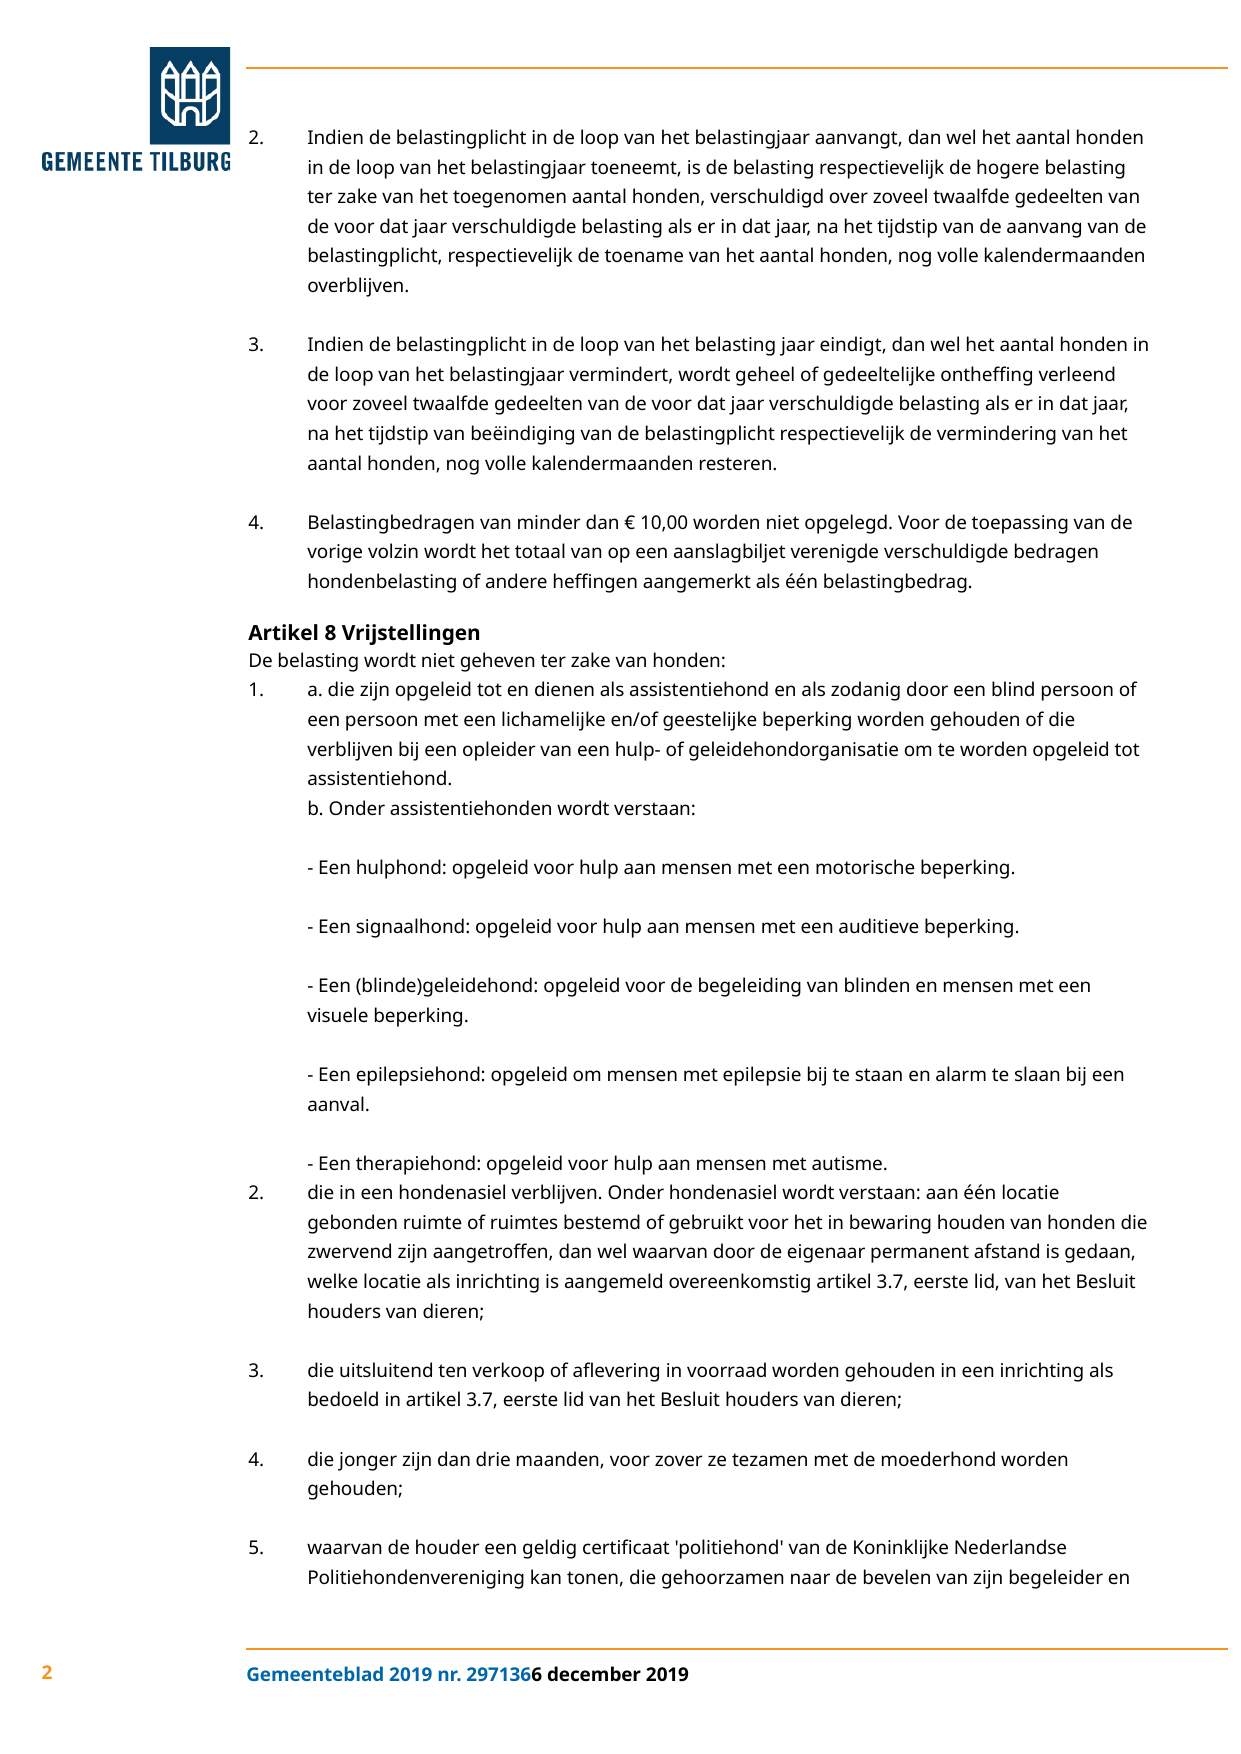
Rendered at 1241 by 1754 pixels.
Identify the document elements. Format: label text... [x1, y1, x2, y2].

list Indien de belastingplicht in de loop van het belastingjaar aanvangt, dan wel het aantal honden in de loop van het belastingjaar toeneemt, is de belasting respectievelijk de hogere belasting ter zake van het toegenomen aantal honden, verschuldigd over zoveel twaalfde gedeelten van de voor dat jaar verschuldigde belasting als er in dat jaar, na het tijdstip van de aanvang van de belastingplicht, respectievelijk de toename van het aantal honden, nog volle kalendermaanden overblijven. [248, 124, 1152, 298]
picture [41, 47, 231, 172]
list - Een therapiehond: opgeleid voor hulp aan mensen met autisme. [248, 1150, 1152, 1176]
list Belastingbedragen van minder dan € 10,00 worden niet opgelegd. Voor de toepassing van de vorige volzin wordt het totaal van op een aanslagbiljet verenigde verschuldigde bedragen hondenbelasting of andere heffingen aangemerkt als één belastingbedrag. [248, 509, 1152, 594]
list die jonger zijn dan drie maanden, voor zover ze tezamen met de moederhond worden gehouden; [248, 1446, 1152, 1501]
text Artikel 8 Vrijstellingen [248, 618, 1152, 647]
list die uitsluitend ten verkoop of aflevering in voorraad worden gehouden in een inrichting als bedoeld in artikel 3.7, eerste lid van het Besluit houders van dieren; [248, 1357, 1152, 1412]
list - Een epilepsiehond: opgeleid om mensen met epilepsie bij te staan en alarm te slaan bij een aanval. [248, 1061, 1152, 1116]
list die in een hondenasiel verblijven. Onder hondenasiel wordt verstaan: aan één locatie gebonden ruimte of ruimtes bestemd of gebruikt voor het in bewaring houden van honden die zwervend zijn aangetroffen, dan wel waarvan door de eigenaar permanent afstand is gedaan, welke locatie als inrichting is aangemeld overeenkomstig artikel 3.7, eerste lid, van het Besluit houders van dieren; [248, 1179, 1152, 1323]
list Indien de belastingplicht in de loop van het belasting jaar eindigt, dan wel het aantal honden in de loop van het belastingjaar vermindert, wordt geheel of gedeeltelijke ontheffing verleend voor zoveel twaalfde gedeelten van de voor dat jaar verschuldigde belasting als er in dat jaar, na het tijdstip van beëindiging van de belastingplicht respectievelijk de vermindering van het aantal honden, nog volle kalendermaanden resteren. [248, 331, 1152, 476]
list - Een hulphond: opgeleid voor hulp aan mensen met een motorische beperking. [248, 854, 1152, 880]
list b. Onder assistentiehonden wordt verstaan: [248, 795, 1152, 821]
text De belasting wordt niet geheven ter zake van honden: [248, 647, 1152, 673]
list waarvan de houder een geldig certificaat 'politiehond' van de Koninklijke Nederlandse Politiehondenvereniging kan tonen, die gehoorzamen naar de bevelen van zijn begeleider en [248, 1534, 1152, 1590]
list - Een (blinde)geleidehond: opgeleid voor de begeleiding van blinden en mensen met een visuele beperking. [248, 972, 1152, 1028]
list - Een signaalhond: opgeleid voor hulp aan mensen met een auditieve beperking. [248, 913, 1152, 939]
list a. die zijn opgeleid tot en dienen als assistentiehond en als zodanig door een blind persoon of een persoon met een lichamelijke en/of geestelijke beperking worden gehouden of die verblijven bij een opleider van een hulp- of geleidehondorganisatie om te worden opgeleid tot assistentiehond. [248, 677, 1152, 791]
